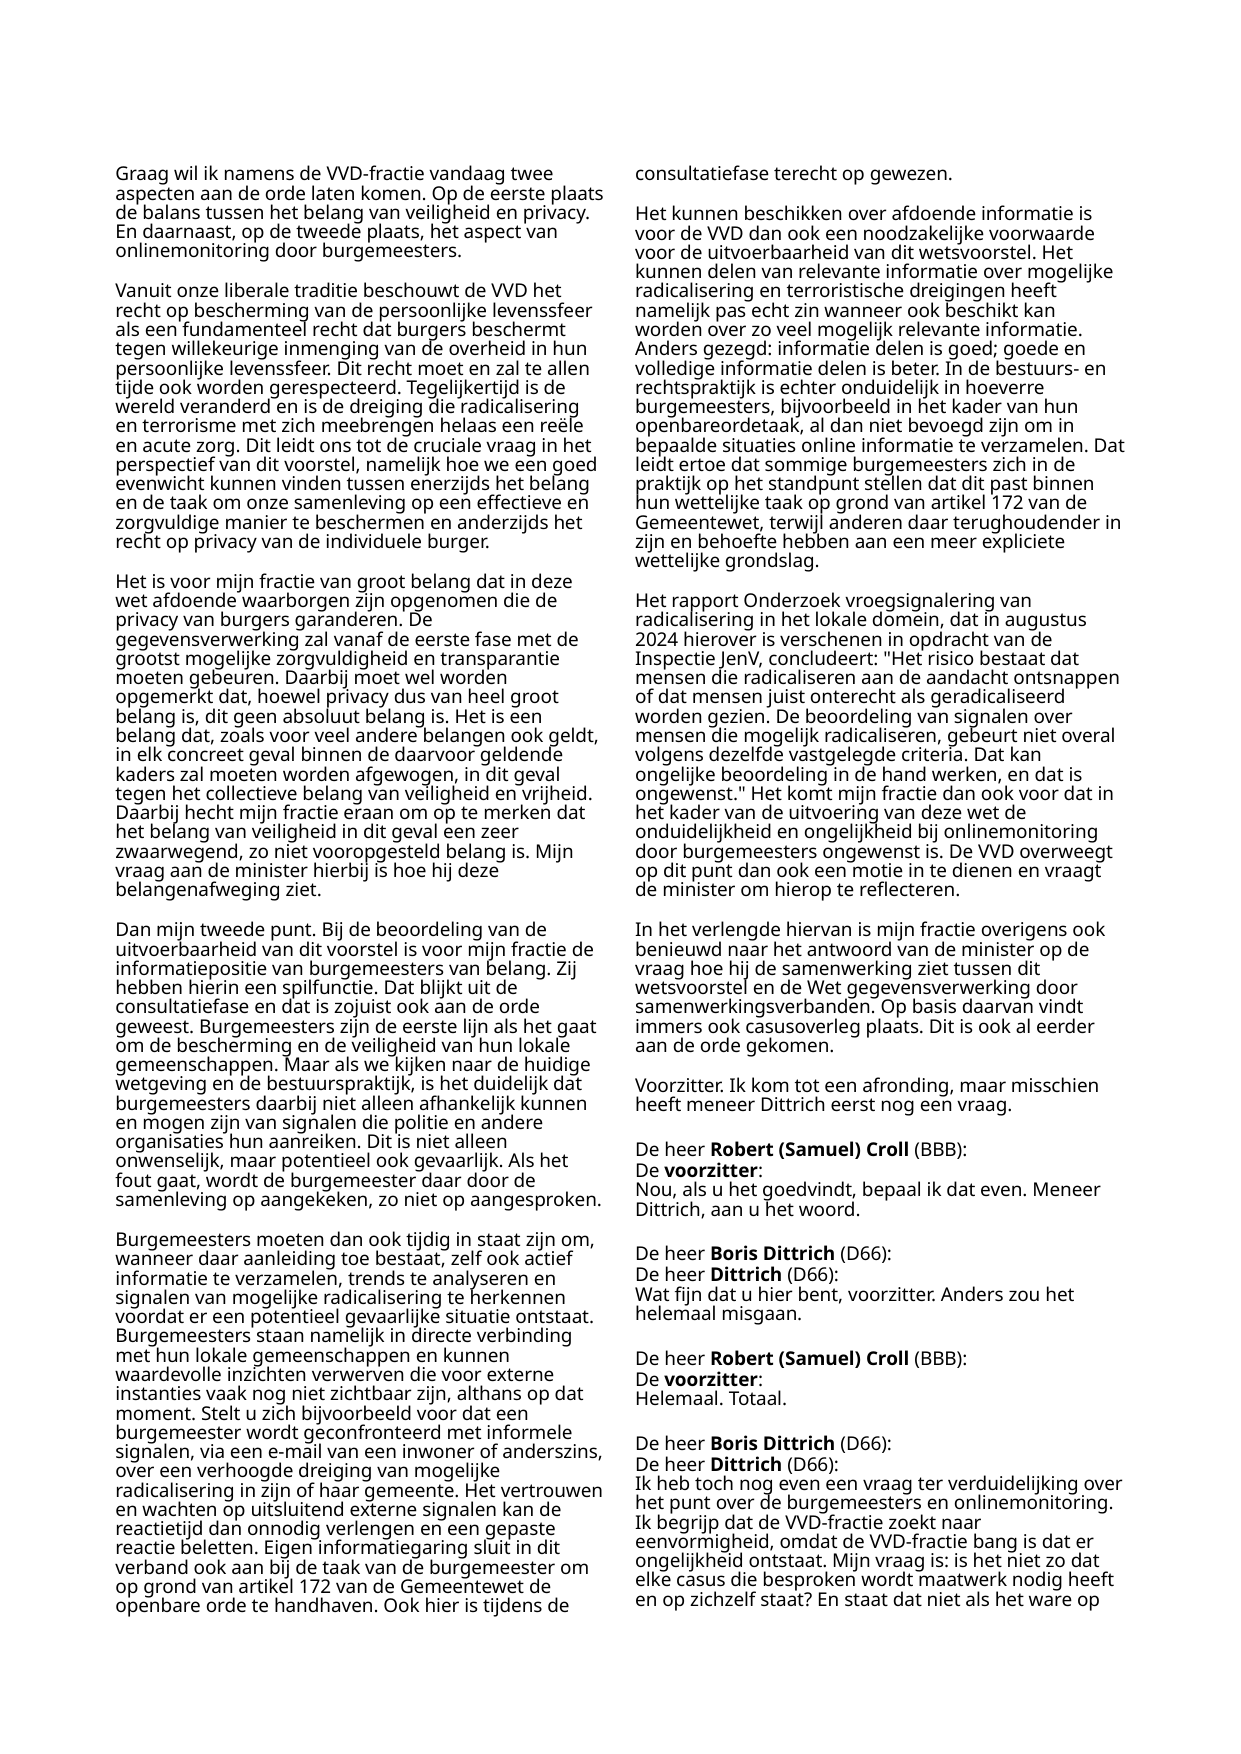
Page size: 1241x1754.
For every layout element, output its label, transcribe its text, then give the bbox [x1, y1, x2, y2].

text Wat fijn dat u hier bent, voorzitter. Anders zou het helemaal misgaan. [635, 1286, 1125, 1324]
text In het verlengde hiervan is mijn fractie overigens ook benieuwd naar het antwoord van de minister op de vraag hoe hij de samenwerking ziet tussen dit wetsvoorstel en de Wet gegevensverwerking door samenwerkingsverbanden. Op basis daarvan vindt immers ook casusoverleg plaats. Dit is ook al eerder aan de orde gekomen. [635, 921, 1125, 1056]
text De heer Robert (Samuel) Croll (BBB): [635, 1345, 1125, 1371]
text De voorzitter: [635, 1371, 1125, 1390]
text Vanuit onze liberale traditie beschouwt de VVD het recht op bescherming van de persoonlijke levenssfeer als een fundamenteel recht dat burgers beschermt tegen willekeurige inmenging van de overheid in hun persoonlijke levenssfeer. Dit recht moet en zal te allen tijde ook worden gerespecteerd. Tegelijkertijd is de wereld veranderd en is de dreiging die radicalisering en terrorisme met zich meebrengen helaas een reële en acute zorg. Dit leidt ons tot de cruciale vraag in het perspectief van dit voorstel, namelijk hoe we een goed evenwicht kunnen vinden tussen enerzijds het belang en de taak om onze samenleving op een effectieve en zorgvuldige manier te beschermen en anderzijds het recht op privacy van de individuele burger. [115, 282, 605, 552]
text Ik heb toch nog even een vraag ter verduidelijking over het punt over de burgemeesters en onlinemonitoring. Ik begrijp dat de VVD-fractie zoekt naar eenvormigheid, omdat de VVD-fractie bang is dat er ongelijkheid ontstaat. Mijn vraag is: is het niet zo dat elke casus die besproken wordt maatwerk nodig heeft en op zichzelf staat? En staat dat niet als het ware op [635, 1475, 1125, 1610]
text De heer Boris Dittrich (D66): [635, 1430, 1125, 1456]
text Nou, als u het goedvindt, bepaal ik dat even. Meneer Dittrich, aan u het woord. [635, 1181, 1125, 1220]
text De heer Boris Dittrich (D66): [635, 1241, 1125, 1266]
text De heer Robert (Samuel) Croll (BBB): [635, 1136, 1125, 1162]
text Graag wil ik namens de VVD-fractie vandaag twee aspecten aan de orde laten komen. Op de eerste plaats de balans tussen het belang van veiligheid en privacy. En daarnaast, op de tweede plaats, het aspect van onlinemonitoring door burgemeesters. [115, 165, 605, 262]
text De heer Dittrich (D66): [635, 1266, 1125, 1286]
text Dan mijn tweede punt. Bij de beoordeling van de uitvoerbaarheid van dit voorstel is voor mijn fractie de informatiepositie van burgemeesters van belang. Zij hebben hierin een spilfunctie. Dat blijkt uit de consultatiefase en dat is zojuist ook aan de orde geweest. Burgemeesters zijn de eerste lijn als het gaat om de bescherming en de veiligheid van hun lokale gemeenschappen. Maar als we kijken naar de huidige wetgeving en de bestuurspraktijk, is het duidelijk dat burgemeesters daarbij niet alleen afhankelijk kunnen en mogen zijn van signalen die politie en andere organisaties hun aanreiken. Dit is niet alleen onwenselijk, maar potentieel ook gevaarlijk. Als het fout gaat, wordt de burgemeester daar door de samenleving op aangekeken, zo niet op aangesproken. [115, 921, 605, 1210]
text Het is voor mijn fractie van groot belang dat in deze wet afdoende waarborgen zijn opgenomen die de privacy van burgers garanderen. De gegevensverwerking zal vanaf de eerste fase met de grootst mogelijke zorgvuldigheid en transparantie moeten gebeuren. Daarbij moet wel worden opgemerkt dat, hoewel privacy dus van heel groot belang is, dit geen absoluut belang is. Het is een belang dat, zoals voor veel andere belangen ook geldt, in elk concreet geval binnen de daarvoor geldende kaders zal moeten worden afgewogen, in dit geval tegen het collectieve belang van veiligheid en vrijheid. Daarbij hecht mijn fractie eraan om op te merken dat het belang van veiligheid in dit geval een zeer zwaarwegend, zo niet vooropgesteld belang is. Mijn vraag aan de minister hierbij is hoe hij deze belangenafweging ziet. [115, 573, 605, 901]
text consultatiefase terecht op gewezen. [635, 165, 1125, 184]
text Voorzitter. Ik kom tot een afronding, maar misschien heeft meneer Dittrich eerst nog een vraag. [635, 1077, 1125, 1115]
text De voorzitter: [635, 1162, 1125, 1181]
text Het rapport Onderzoek vroegsignalering van radicalisering in het lokale domein, dat in augustus 2024 hierover is verschenen in opdracht van de Inspectie JenV, concludeert: "Het risico bestaat dat mensen die radicaliseren aan de aandacht ontsnappen of dat mensen juist onterecht als geradicaliseerd worden gezien. De beoordeling van signalen over mensen die mogelijk radicaliseren, gebeurt niet overal volgens dezelfde vastgelegde criteria. Dat kan ongelijke beoordeling in de hand werken, en dat is ongewenst." Het komt mijn fractie dan ook voor dat in het kader van de uitvoering van deze wet de onduidelijkheid en ongelijkheid bij onlinemonitoring door burgemeesters ongewenst is. De VVD overweegt op dit punt dan ook een motie in te dienen en vraagt de minister om hierop te reflecteren. [635, 592, 1125, 901]
text Het kunnen beschikken over afdoende informatie is voor de VVD dan ook een noodzakelijke voorwaarde voor de uitvoerbaarheid van dit wetsvoorstel. Het kunnen delen van relevante informatie over mogelijke radicalisering en terroristische dreigingen heeft namelijk pas echt zin wanneer ook beschikt kan worden over zo veel mogelijk relevante informatie. Anders gezegd: informatie delen is goed; goede en volledige informatie delen is beter. In de bestuurs- en rechtspraktijk is echter onduidelijk in hoeverre burgemeesters, bijvoorbeeld in het kader van hun openbareordetaak, al dan niet bevoegd zijn om in bepaalde situaties online informatie te verzamelen. Dat leidt ertoe dat sommige burgemeesters zich in de praktijk op het standpunt stellen dat dit past binnen hun wettelijke taak op grond van artikel 172 van de Gemeentewet, terwijl anderen daar terughoudender in zijn en behoefte hebben aan een meer expliciete wettelijke grondslag. [635, 205, 1125, 571]
text Burgemeesters moeten dan ook tijdig in staat zijn om, wanneer daar aanleiding toe bestaat, zelf ook actief informatie te verzamelen, trends te analyseren en signalen van mogelijke radicalisering te herkennen voordat er een potentieel gevaarlijke situatie ontstaat. Burgemeesters staan namelijk in directe verbinding met hun lokale gemeenschappen en kunnen waardevolle inzichten verwerven die voor externe instanties vaak nog niet zichtbaar zijn, althans op dat moment. Stelt u zich bijvoorbeeld voor dat een burgemeester wordt geconfronteerd met informele signalen, via een e-mail van een inwoner of anderszins, over een verhoogde dreiging van mogelijke radicalisering in zijn of haar gemeente. Het vertrouwen en wachten op uitsluitend externe signalen kan de reactietijd dan onnodig verlengen en een gepaste reactie beletten. Eigen informatiegaring sluit in dit verband ook aan bij de taak van de burgemeester om op grond van artikel 172 van de Gemeentewet de openbare orde te handhaven. Ook hier is tijdens de [115, 1231, 605, 1616]
text De heer Dittrich (D66): [635, 1456, 1125, 1475]
text Helemaal. Totaal. [635, 1390, 1125, 1409]
